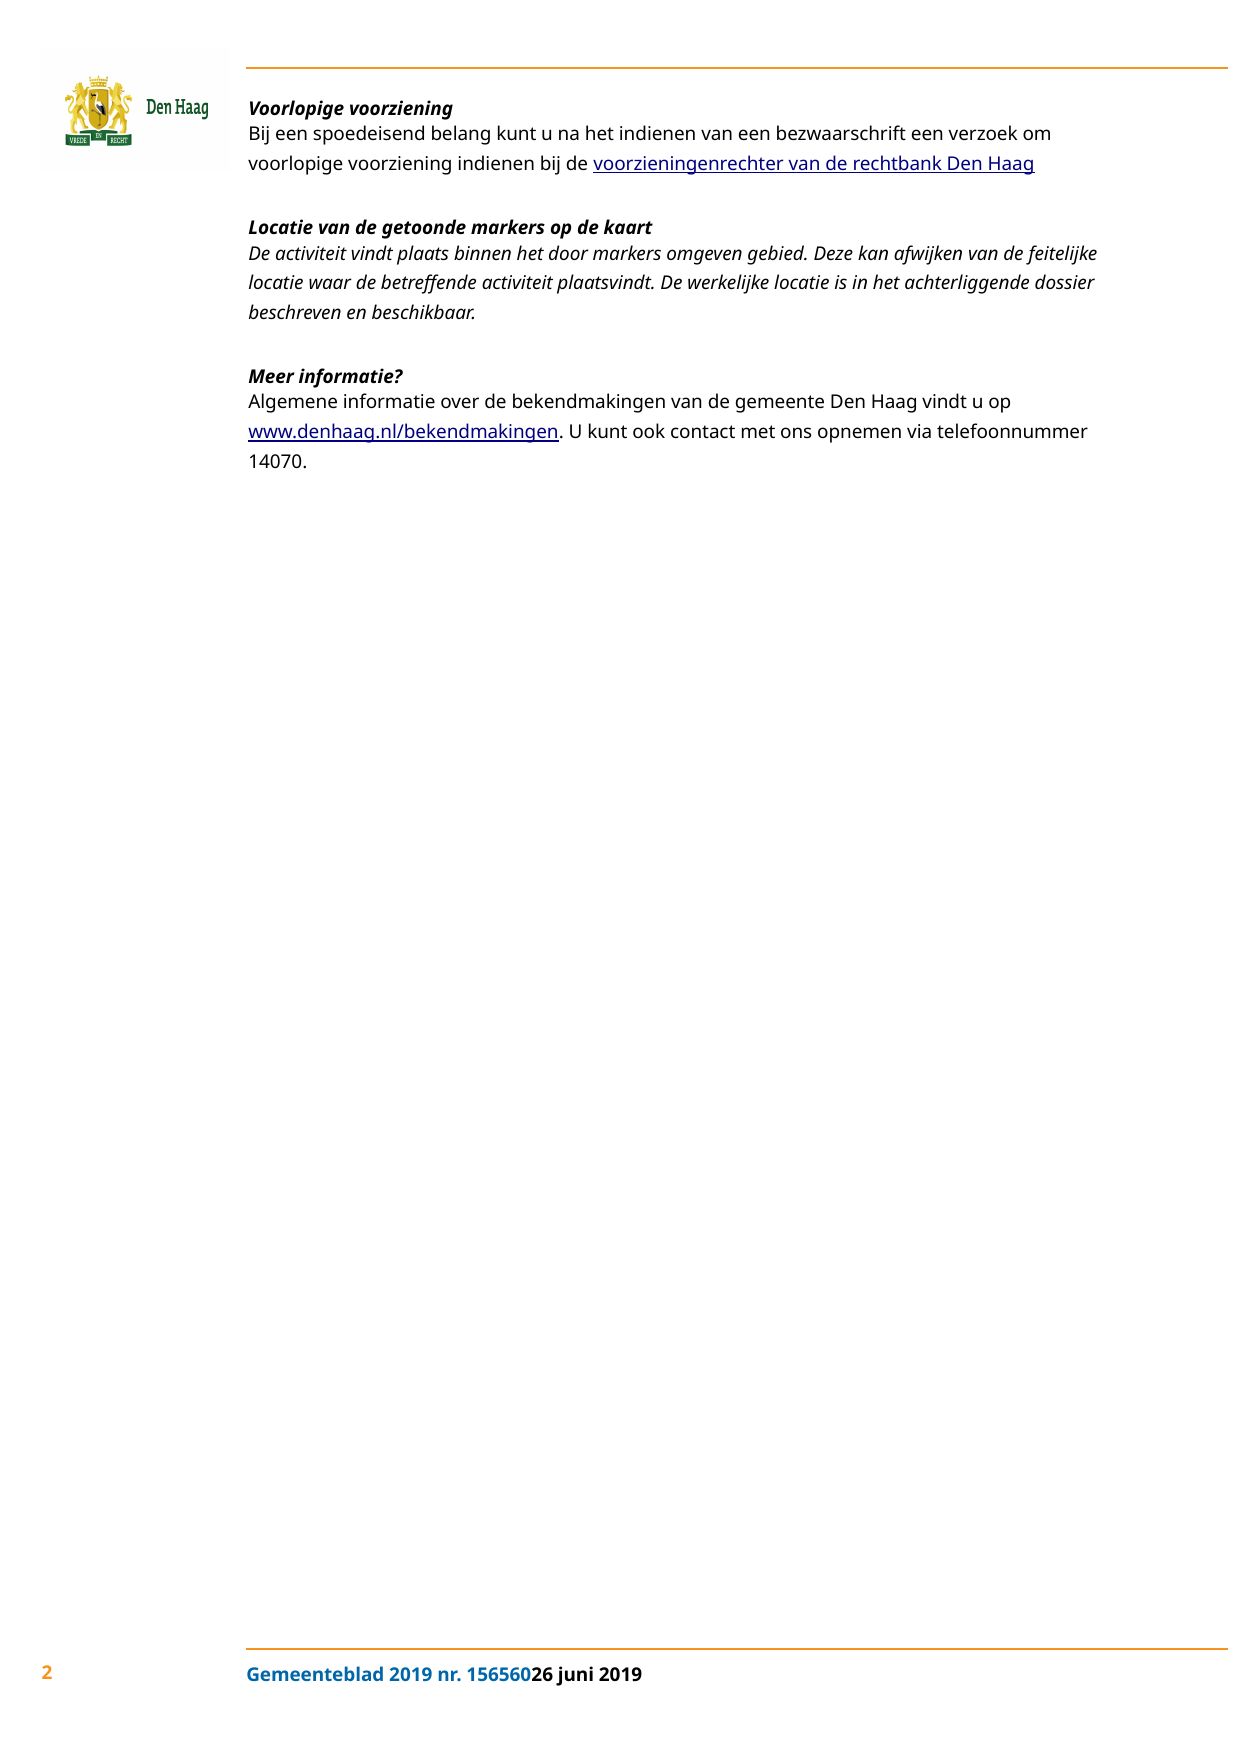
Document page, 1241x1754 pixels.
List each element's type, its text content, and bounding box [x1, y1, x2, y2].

text Bij een spoedeisend belang kunt u na het indienen van een bezwaarschrift een verzoek om voorlopige voorziening indienen bij de voorzieningenrechter van de rechtbank Den Haag [248, 121, 1152, 176]
text Locatie van de getoonde markers op de kaart [248, 214, 1152, 240]
text Algemene informatie over de bekendmakingen van de gemeente Den Haag vindt u op www.denhaag.nl/bekendmakingen. U kunt ook contact met ons opnemen via telefoonnummer 14070. [248, 389, 1152, 473]
picture [41, 47, 231, 172]
text Meer informatie? [248, 363, 1152, 389]
text Voorlopige voorziening [248, 95, 1152, 121]
text De activiteit vindt plaats binnen het door markers omgeven gebied. Deze kan afwijken van de feitelijke locatie waar de betreffende activiteit plaatsvindt. De werkelijke locatie is in het achterliggende dossier beschreven en beschikbaar. [248, 240, 1152, 325]
